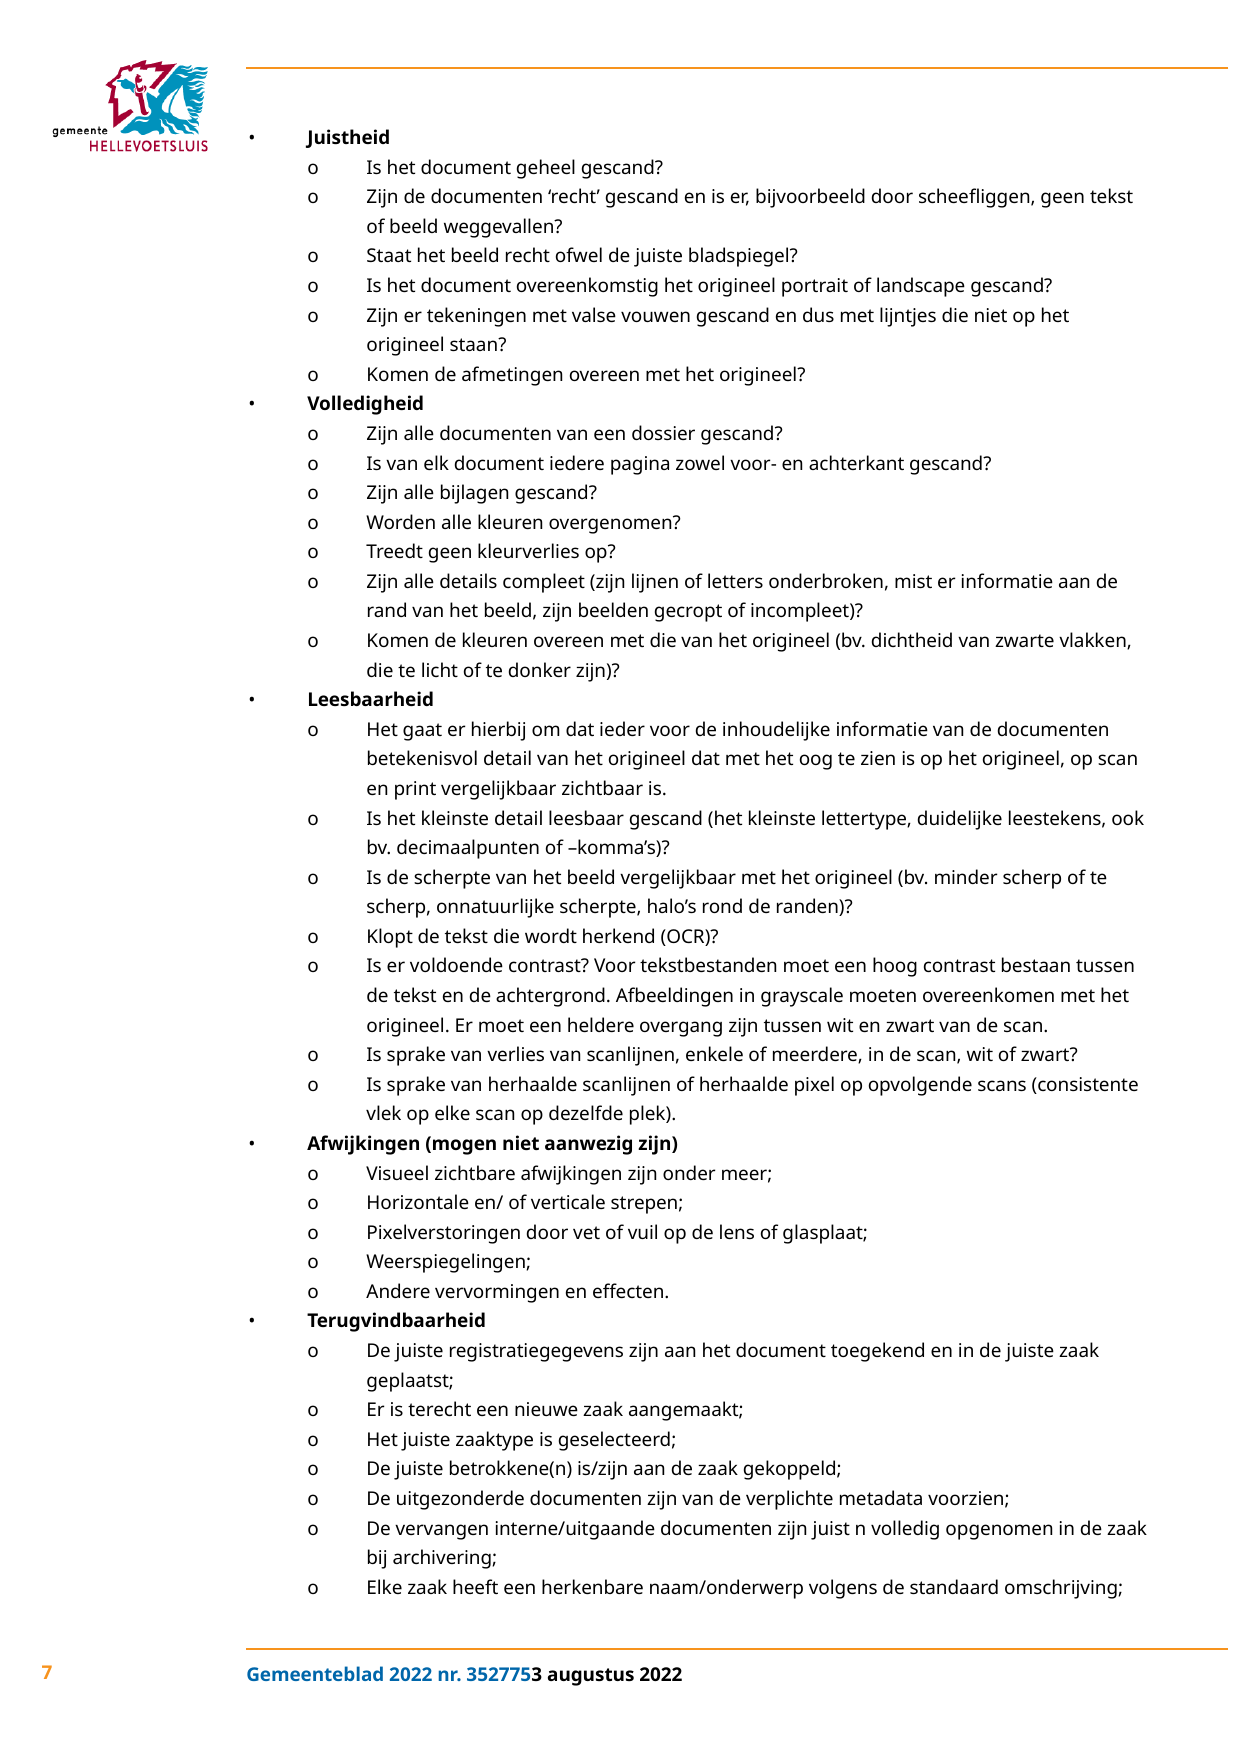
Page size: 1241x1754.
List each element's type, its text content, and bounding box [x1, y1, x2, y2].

list De uitgezonderde documenten zijn van de verplichte metadata voorzien; [307, 1485, 1152, 1511]
list Visueel zichtbare afwijkingen zijn onder meer; [307, 1160, 1152, 1186]
list Juistheid [248, 124, 1152, 150]
list De juiste betrokkene(n) is/zijn aan de zaak gekoppeld; [307, 1456, 1152, 1481]
list Is de scherpte van het beeld vergelijkbaar met het origineel (bv. minder scherp of te scherp, onnatuurlijke scherpte, halo’s rond de randen)? [307, 864, 1152, 919]
list Leesbaarheid [248, 686, 1152, 712]
list Weerspiegelingen; [307, 1248, 1152, 1274]
list Treedt geen kleurverlies op? [307, 538, 1152, 564]
list Is sprake van herhaalde scanlijnen of herhaalde pixel op opvolgende scans (consistente vlek op elke scan op dezelfde plek). [307, 1071, 1152, 1126]
list Andere vervormingen en effecten. [307, 1278, 1152, 1304]
list Horizontale en/ of verticale strepen; [307, 1189, 1152, 1215]
list Afwijkingen (mogen niet aanwezig zijn) [248, 1130, 1152, 1156]
list Zijn alle details compleet (zijn lijnen of letters onderbroken, mist er informatie aan de rand van het beeld, zijn beelden gecropt of incompleet)? [307, 568, 1152, 623]
list Is van elk document iedere pagina zowel voor- en achterkant gescand? [307, 450, 1152, 476]
list Komen de afmetingen overeen met het origineel? [307, 361, 1152, 387]
list Het juiste zaaktype is geselecteerd; [307, 1426, 1152, 1452]
list Klopt de tekst die wordt herkend (OCR)? [307, 923, 1152, 949]
list Zijn alle bijlagen gescand? [307, 479, 1152, 505]
list Volledigheid [248, 391, 1152, 416]
list Het gaat er hierbij om dat ieder voor de inhoudelijke informatie van de documenten betekenisvol detail van het origineel dat met het oog te zien is op het origineel, op scan en print vergelijkbaar zichtbaar is. [307, 716, 1152, 801]
list Worden alle kleuren overgenomen? [307, 509, 1152, 535]
list Terugvindbaarheid [248, 1308, 1152, 1333]
list Is er voldoende contrast? Voor tekstbestanden moet een hoog contrast bestaan tussen de tekst en de achtergrond. Afbeeldingen in grayscale moeten overeenkomen met het origineel. Er moet een heldere overgang zijn tussen wit en zwart van de scan. [307, 953, 1152, 1038]
list Elke zaak heeft een herkenbare naam/onderwerp volgens de standaard omschrijving; [307, 1574, 1152, 1600]
list De juiste registratiegegevens zijn aan het document toegekend en in de juiste zaak geplaatst; [307, 1337, 1152, 1393]
list Is het document overeenkomstig het origineel portrait of landscape gescand? [307, 272, 1152, 298]
list Is het kleinste detail leesbaar gescand (het kleinste lettertype, duidelijke leestekens, ook bv. decimaalpunten of –komma’s)? [307, 805, 1152, 860]
list Zijn de documenten ‘recht’ gescand en is er, bijvoorbeeld door scheefliggen, geen tekst of beeld weggevallen? [307, 183, 1152, 239]
list De vervangen interne/uitgaande documenten zijn juist n volledig opgenomen in de zaak bij archivering; [307, 1515, 1152, 1570]
list Is sprake van verlies van scanlijnen, enkele of meerdere, in de scan, wit of zwart? [307, 1041, 1152, 1067]
list Pixelverstoringen door vet of vuil op de lens of glasplaat; [307, 1219, 1152, 1245]
list Is het document geheel gescand? [307, 154, 1152, 180]
list Er is terecht een nieuwe zaak aangemaakt; [307, 1396, 1152, 1422]
picture [41, 47, 231, 172]
list Zijn er tekeningen met valse vouwen gescand en dus met lijntjes die niet op het origineel staan? [307, 302, 1152, 357]
list Staat het beeld recht ofwel de juiste bladspiegel? [307, 243, 1152, 268]
list Zijn alle documenten van een dossier gescand? [307, 420, 1152, 446]
list Komen de kleuren overeen met die van het origineel (bv. dichtheid van zwarte vlakken, die te licht of te donker zijn)? [307, 627, 1152, 683]
